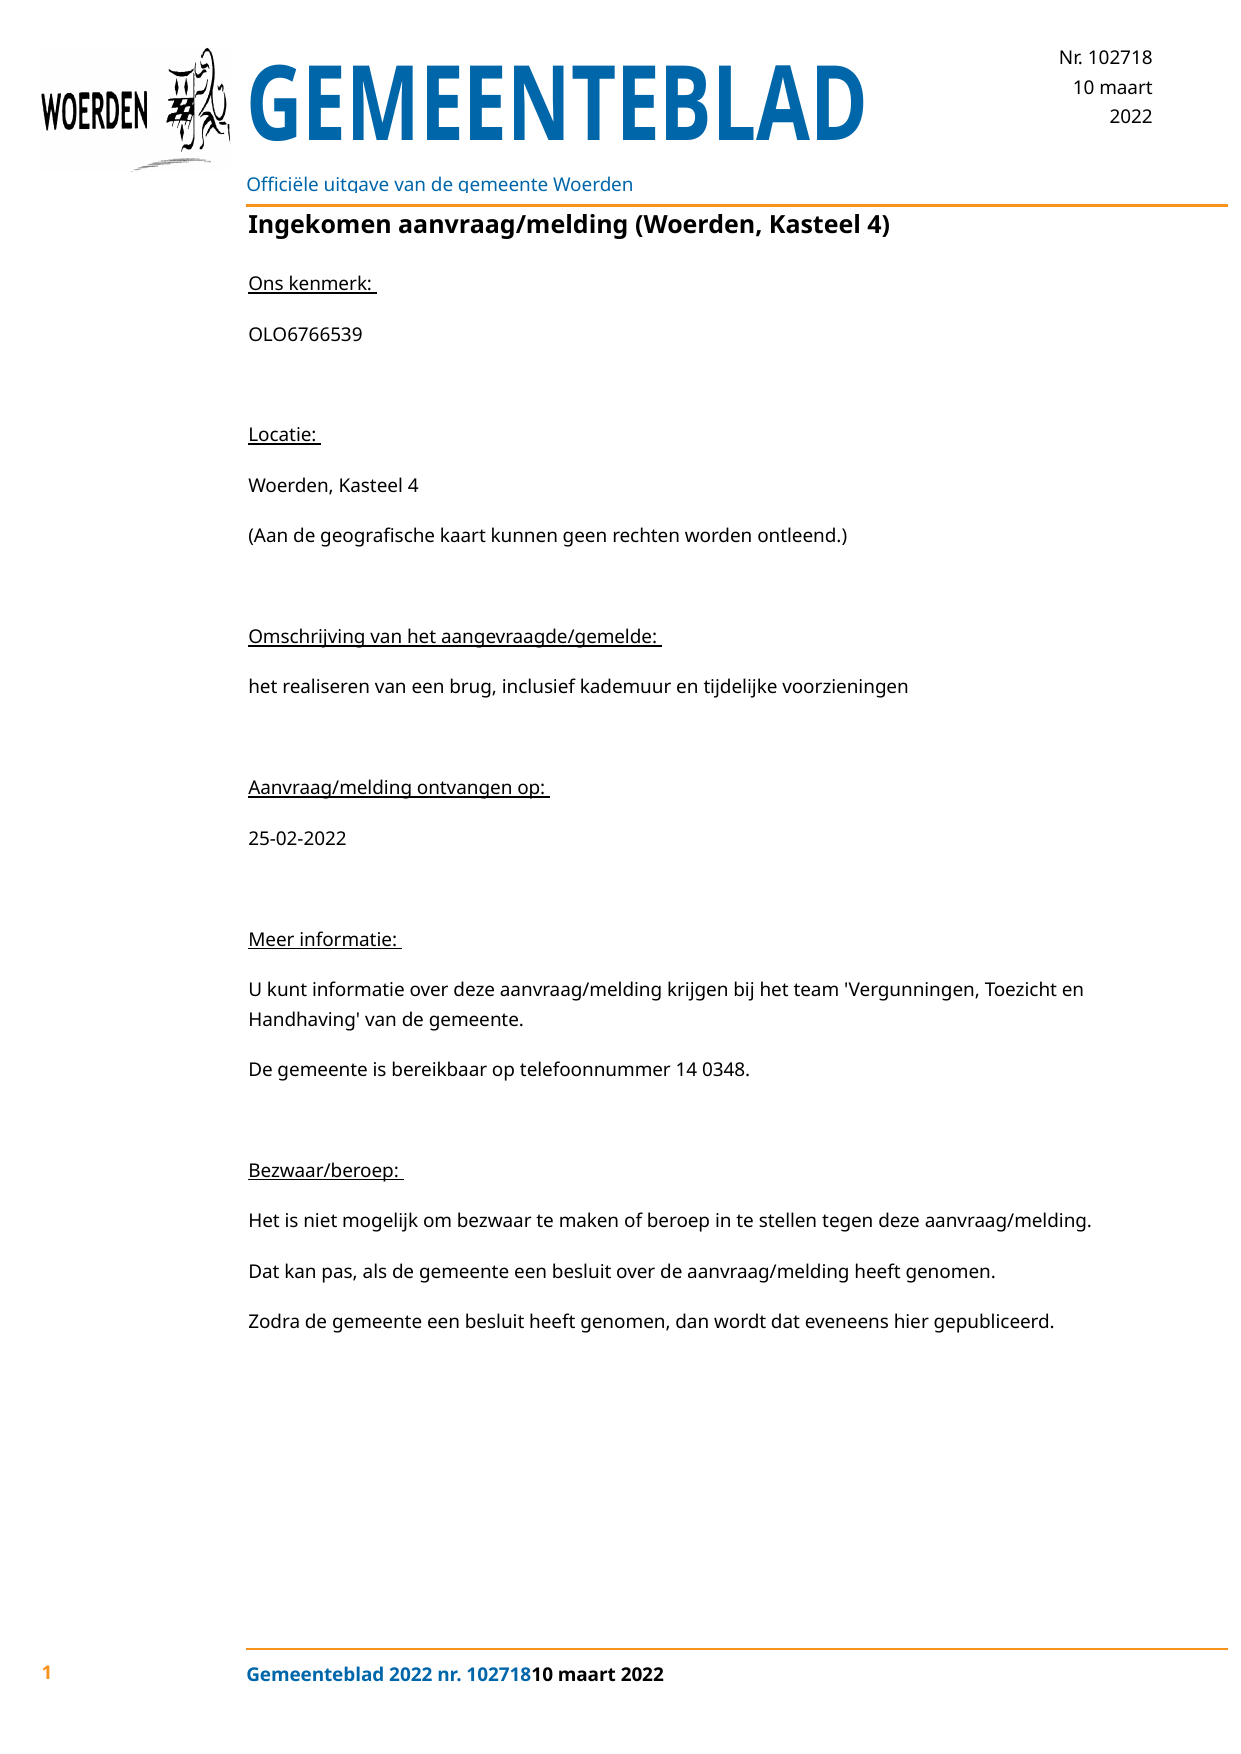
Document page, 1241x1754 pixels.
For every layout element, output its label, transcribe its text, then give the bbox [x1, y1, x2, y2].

picture [41, 47, 231, 172]
text Aanvraag/melding ontvangen op: [248, 774, 1152, 800]
text (Aan de geografische kaart kunnen geen rechten worden ontleend.) [248, 522, 1152, 548]
text Het is niet mogelijk om bezwaar te maken of beroep in te stellen tegen deze aanvraag/melding. [248, 1207, 1152, 1233]
text Zodra de gemeente een besluit heeft genomen, dan wordt dat eveneens hier gepubliceerd. [248, 1308, 1152, 1334]
text U kunt informatie over deze aanvraag/melding krijgen bij het team 'Vergunningen, Toezicht en Handhaving' van de gemeente. [248, 976, 1152, 1031]
text Bezwaar/beroep: [248, 1157, 1152, 1183]
text Locatie: [248, 422, 1152, 447]
text Meer informatie: [248, 926, 1152, 951]
text Ingekomen aanvraag/melding (Woerden, Kasteel 4) [248, 207, 1152, 241]
text Dat kan pas, als de gemeente een besluit over de aanvraag/melding heeft genomen. [248, 1258, 1152, 1283]
text Omschrijving van het aangevraagde/gemelde: [248, 623, 1152, 649]
text het realiseren van een brug, inclusief kademuur en tijdelijke voorzieningen [248, 674, 1152, 699]
text Woerden, Kasteel 4 [248, 472, 1152, 498]
text 25-02-2022 [248, 825, 1152, 851]
text OLO6766539 [248, 321, 1152, 346]
text De gemeente is bereikbaar op telefoonnummer 14 0348. [248, 1056, 1152, 1082]
text Ons kenmerk: [248, 270, 1152, 296]
